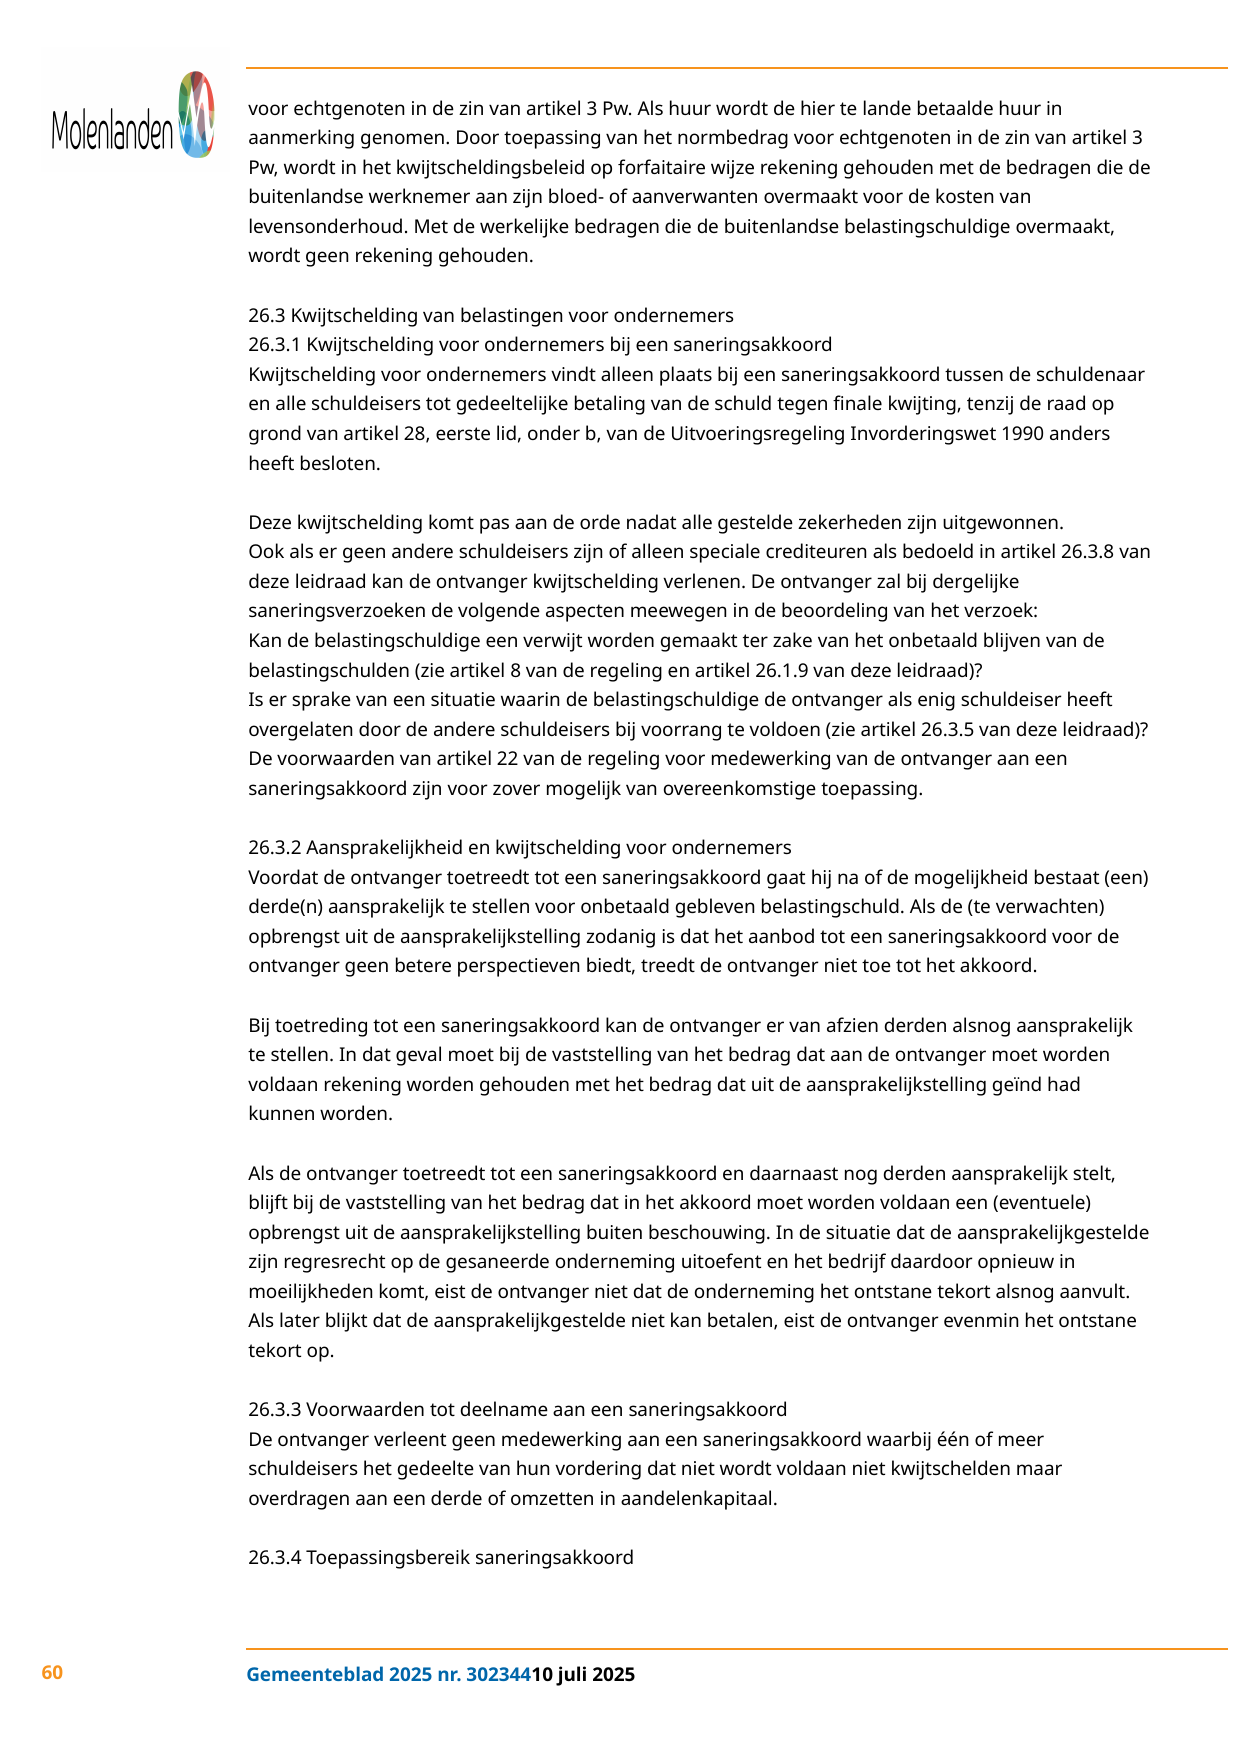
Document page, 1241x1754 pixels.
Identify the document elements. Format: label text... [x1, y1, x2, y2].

text Ook als er geen andere schuldeisers zijn of alleen speciale crediteuren als bedoeld in artikel 26.3.8 van deze leidraad kan de ontvanger kwijtschelding verlenen. De ontvanger zal bij dergelijke saneringsverzoeken de volgende aspecten meewegen in de beoordeling van het verzoek: [248, 538, 1152, 623]
text Is er sprake van een situatie waarin de belastingschuldige de ontvanger als enig schuldeiser heeft overgelaten door de andere schuldeisers bij voorrang te voldoen (zie artikel 26.3.5 van deze leidraad)? De voorwaarden van artikel 22 van de regeling voor medewerking van de ontvanger aan een saneringsakkoord zijn voor zover mogelijk van overeenkomstige toepassing. [248, 686, 1152, 801]
text 26.3.2 Aansprakelijkheid en kwijtschelding voor ondernemers [248, 834, 1152, 860]
text 26.3.3 Voorwaarden tot deelname aan een saneringsakkoord [248, 1396, 1152, 1422]
text Als de ontvanger toetreedt tot een saneringsakkoord en daarnaast nog derden aansprakelijk stelt, blijft bij de vaststelling van het bedrag dat in het akkoord moet worden voldaan een (eventuele) opbrengst uit de aansprakelijkstelling buiten beschouwing. In de situatie dat de aansprakelijkgestelde zijn regresrecht op de gesaneerde onderneming uitoefent en het bedrijf daardoor opnieuw in moeilijkheden komt, eist de ontvanger niet dat de onderneming het ontstane tekort alsnog aanvult. Als later blijkt dat de aansprakelijkgestelde niet kan betalen, eist de ontvanger evenmin het ontstane tekort op. [248, 1160, 1152, 1363]
text Kan de belastingschuldige een verwijt worden gemaakt ter zake van het onbetaald blijven van de belastingschulden (zie artikel 8 van de regeling en artikel 26.1.9 van deze leidraad)? [248, 627, 1152, 683]
text 26.3.1 Kwijtschelding voor ondernemers bij een saneringsakkoord [248, 331, 1152, 357]
text Kwijtschelding voor ondernemers vindt alleen plaats bij een saneringsakkoord tussen de schuldenaar en alle schuldeisers tot gedeeltelijke betaling van de schuld tegen finale kwijting, tenzij de raad op grond van artikel 28, eerste lid, onder b, van de Uitvoeringsregeling Invorderingswet 1990 anders heeft besloten. [248, 361, 1152, 476]
text 26.3.4 Toepassingsbereik saneringsakkoord [248, 1544, 1152, 1570]
text De ontvanger verleent geen medewerking aan een saneringsakkoord waarbij één of meer schuldeisers het gedeelte van hun vordering dat niet wordt voldaan niet kwijtschelden maar overdragen aan een derde of omzetten in aandelenkapitaal. [248, 1426, 1152, 1511]
picture [41, 47, 231, 172]
text Deze kwijtschelding komt pas aan de orde nadat alle gestelde zekerheden zijn uitgewonnen. [248, 509, 1152, 535]
text 26.3 Kwijtschelding van belastingen voor ondernemers [248, 302, 1152, 328]
text Voordat de ontvanger toetreedt tot een saneringsakkoord gaat hij na of de mogelijkheid bestaat (een) derde(n) aansprakelijk te stellen voor onbetaald gebleven belastingschuld. Als de (te verwachten) opbrengst uit de aansprakelijkstelling zodanig is dat het aanbod tot een saneringsakkoord voor de ontvanger geen betere perspectieven biedt, treedt de ontvanger niet toe tot het akkoord. [248, 864, 1152, 978]
text voor echtgenoten in de zin van artikel 3 Pw. Als huur wordt de hier te lande betaalde huur in aanmerking genomen. Door toepassing van het normbedrag voor echtgenoten in de zin van artikel 3 Pw, wordt in het kwijtscheldingsbeleid op forfaitaire wijze rekening gehouden met de bedragen die de buitenlandse werknemer aan zijn bloed- of aanverwanten overmaakt voor de kosten van levensonderhoud. Met de werkelijke bedragen die de buitenlandse belastingschuldige overmaakt, wordt geen rekening gehouden. [248, 95, 1152, 268]
text Bij toetreding tot een saneringsakkoord kan de ontvanger er van afzien derden alsnog aansprakelijk te stellen. In dat geval moet bij de vaststelling van het bedrag dat aan de ontvanger moet worden voldaan rekening worden gehouden met het bedrag dat uit de aansprakelijkstelling geïnd had kunnen worden. [248, 1012, 1152, 1126]
